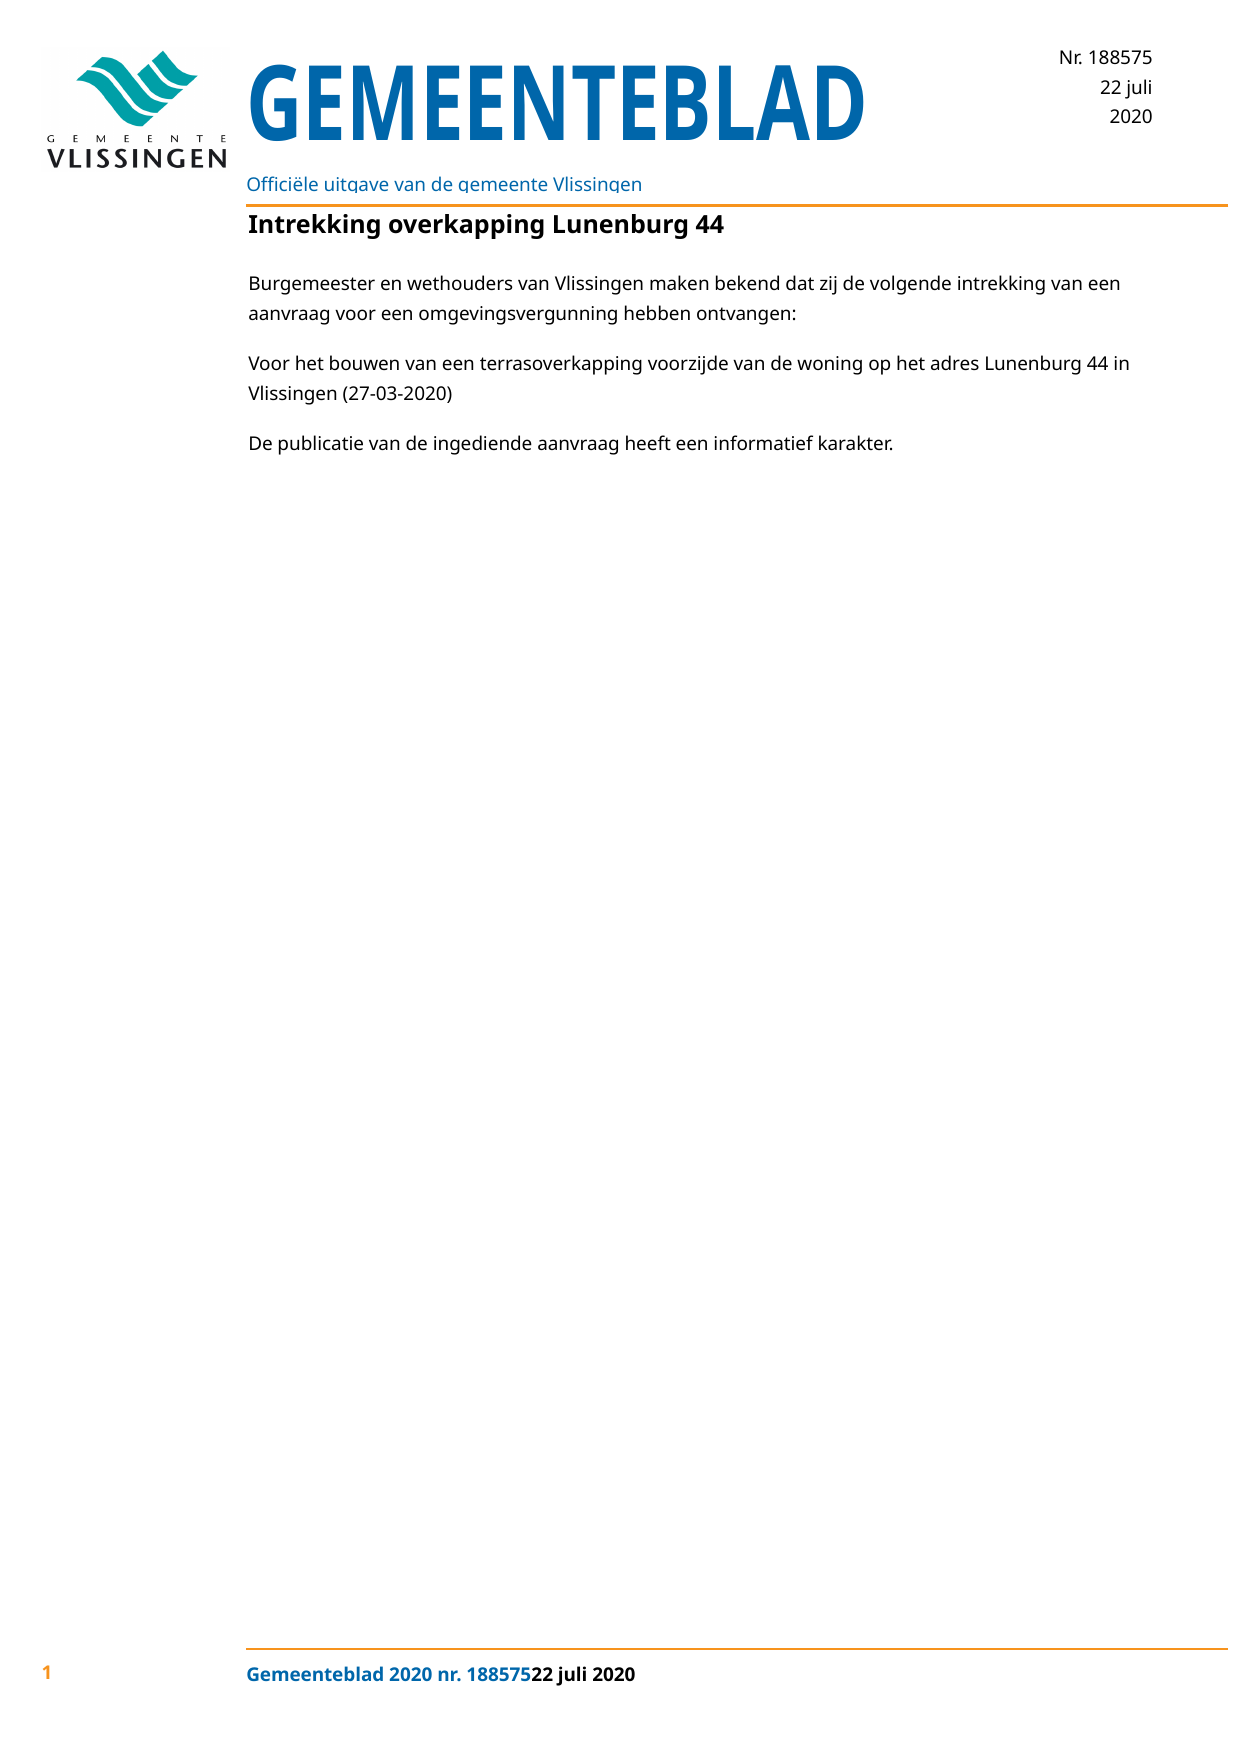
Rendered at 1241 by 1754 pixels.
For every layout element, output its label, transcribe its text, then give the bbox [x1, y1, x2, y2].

picture [41, 47, 231, 172]
text Burgemeester en wethouders van Vlissingen maken bekend dat zij de volgende intrekking van een aanvraag voor een omgevingsvergunning hebben ontvangen: [248, 270, 1152, 326]
text Intrekking overkapping Lunenburg 44 [248, 207, 1152, 241]
text De publicatie van de ingediende aanvraag heeft een informatief karakter. [248, 430, 1152, 456]
text Voor het bouwen van een terrasoverkapping voorzijde van de woning op het adres Lunenburg 44 in Vlissingen (27-03-2020) [248, 350, 1152, 406]
